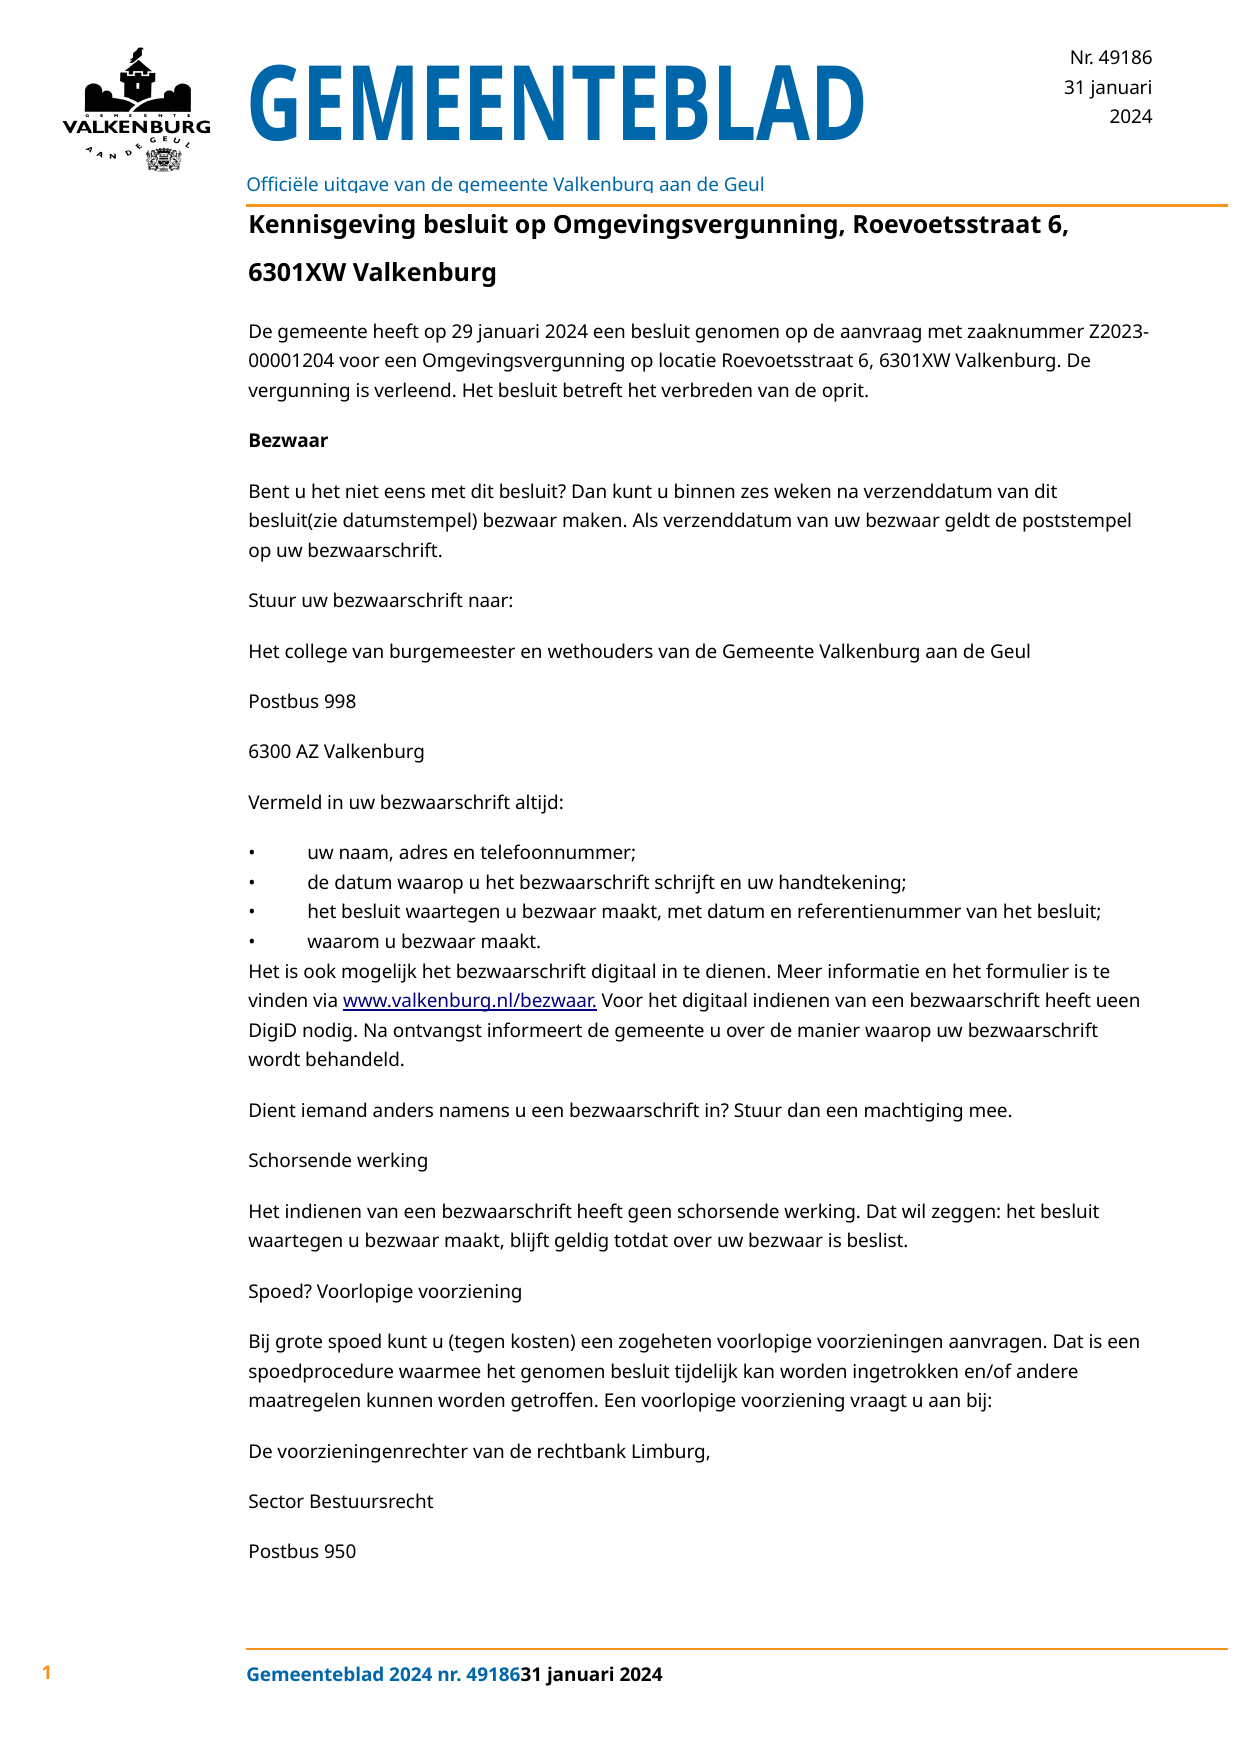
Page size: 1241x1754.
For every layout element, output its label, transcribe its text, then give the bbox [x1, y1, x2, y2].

text Schorsende werking [248, 1147, 1152, 1173]
list het besluit waartegen u bezwaar maakt, met datum en referentienummer van het besluit; [248, 899, 1152, 924]
text Dient iemand anders namens u een bezwaarschrift in? Stuur dan een machtiging mee. [248, 1097, 1152, 1123]
text Stuur uw bezwaarschrift naar: [248, 587, 1152, 613]
text Het is ook mogelijk het bezwaarschrift digitaal in te dienen. Meer informatie en het formulier is te vinden via www.valkenburg.nl/bezwaar. Voor het digitaal indienen van een bezwaarschrift heeft ueen DigiD nodig. Na ontvangst informeert de gemeente u over de manier waarop uw bezwaarschrift wordt behandeld. [248, 958, 1152, 1072]
text Bij grote spoed kunt u (tegen kosten) een zogeheten voorlopige voorzieningen aanvragen. Dat is een spoedprocedure waarmee het genomen besluit tijdelijk kan worden ingetrokken en/of andere maatregelen kunnen worden getroffen. Een voorlopige voorziening vraagt u aan bij: [248, 1328, 1152, 1413]
list waarom u bezwaar maakt. [248, 928, 1152, 954]
text Het indienen van een bezwaarschrift heeft geen schorsende werking. Dat wil zeggen: het besluit waartegen u bezwaar maakt, blijft geldig totdat over uw bezwaar is beslist. [248, 1198, 1152, 1253]
text Spoed? Voorlopige voorziening [248, 1278, 1152, 1304]
text De gemeente heeft op 29 januari 2024 een besluit genomen op de aanvraag met zaaknummer Z2023-00001204 voor een Omgevingsvergunning op locatie Roevoetsstraat 6, 6301XW Valkenburg. De vergunning is verleend. Het besluit betreft het verbreden van de oprit. [248, 318, 1152, 403]
text Bezwaar [248, 427, 1152, 453]
text De voorzieningenrechter van de rechtbank Limburg, [248, 1438, 1152, 1464]
text Postbus 950 [248, 1539, 1152, 1564]
list uw naam, adres en telefoonnummer; [248, 839, 1152, 865]
picture [41, 47, 231, 172]
list de datum waarop u het bezwaarschrift schrijft en uw handtekening; [248, 869, 1152, 895]
text Vermeld in uw bezwaarschrift altijd: [248, 789, 1152, 815]
text Kennisgeving besluit op Omgevingsvergunning, Roevoetsstraat 6, 6301XW Valkenburg [248, 207, 1152, 288]
text Het college van burgemeester en wethouders van de Gemeente Valkenburg aan de Geul [248, 638, 1152, 664]
text Bent u het niet eens met dit besluit? Dan kunt u binnen zes weken na verzenddatum van dit besluit(zie datumstempel) bezwaar maken. Als verzenddatum van uw bezwaar geldt de poststempel op uw bezwaarschrift. [248, 478, 1152, 563]
text 6300 AZ Valkenburg [248, 739, 1152, 764]
text Postbus 998 [248, 688, 1152, 714]
text Sector Bestuursrecht [248, 1488, 1152, 1514]
